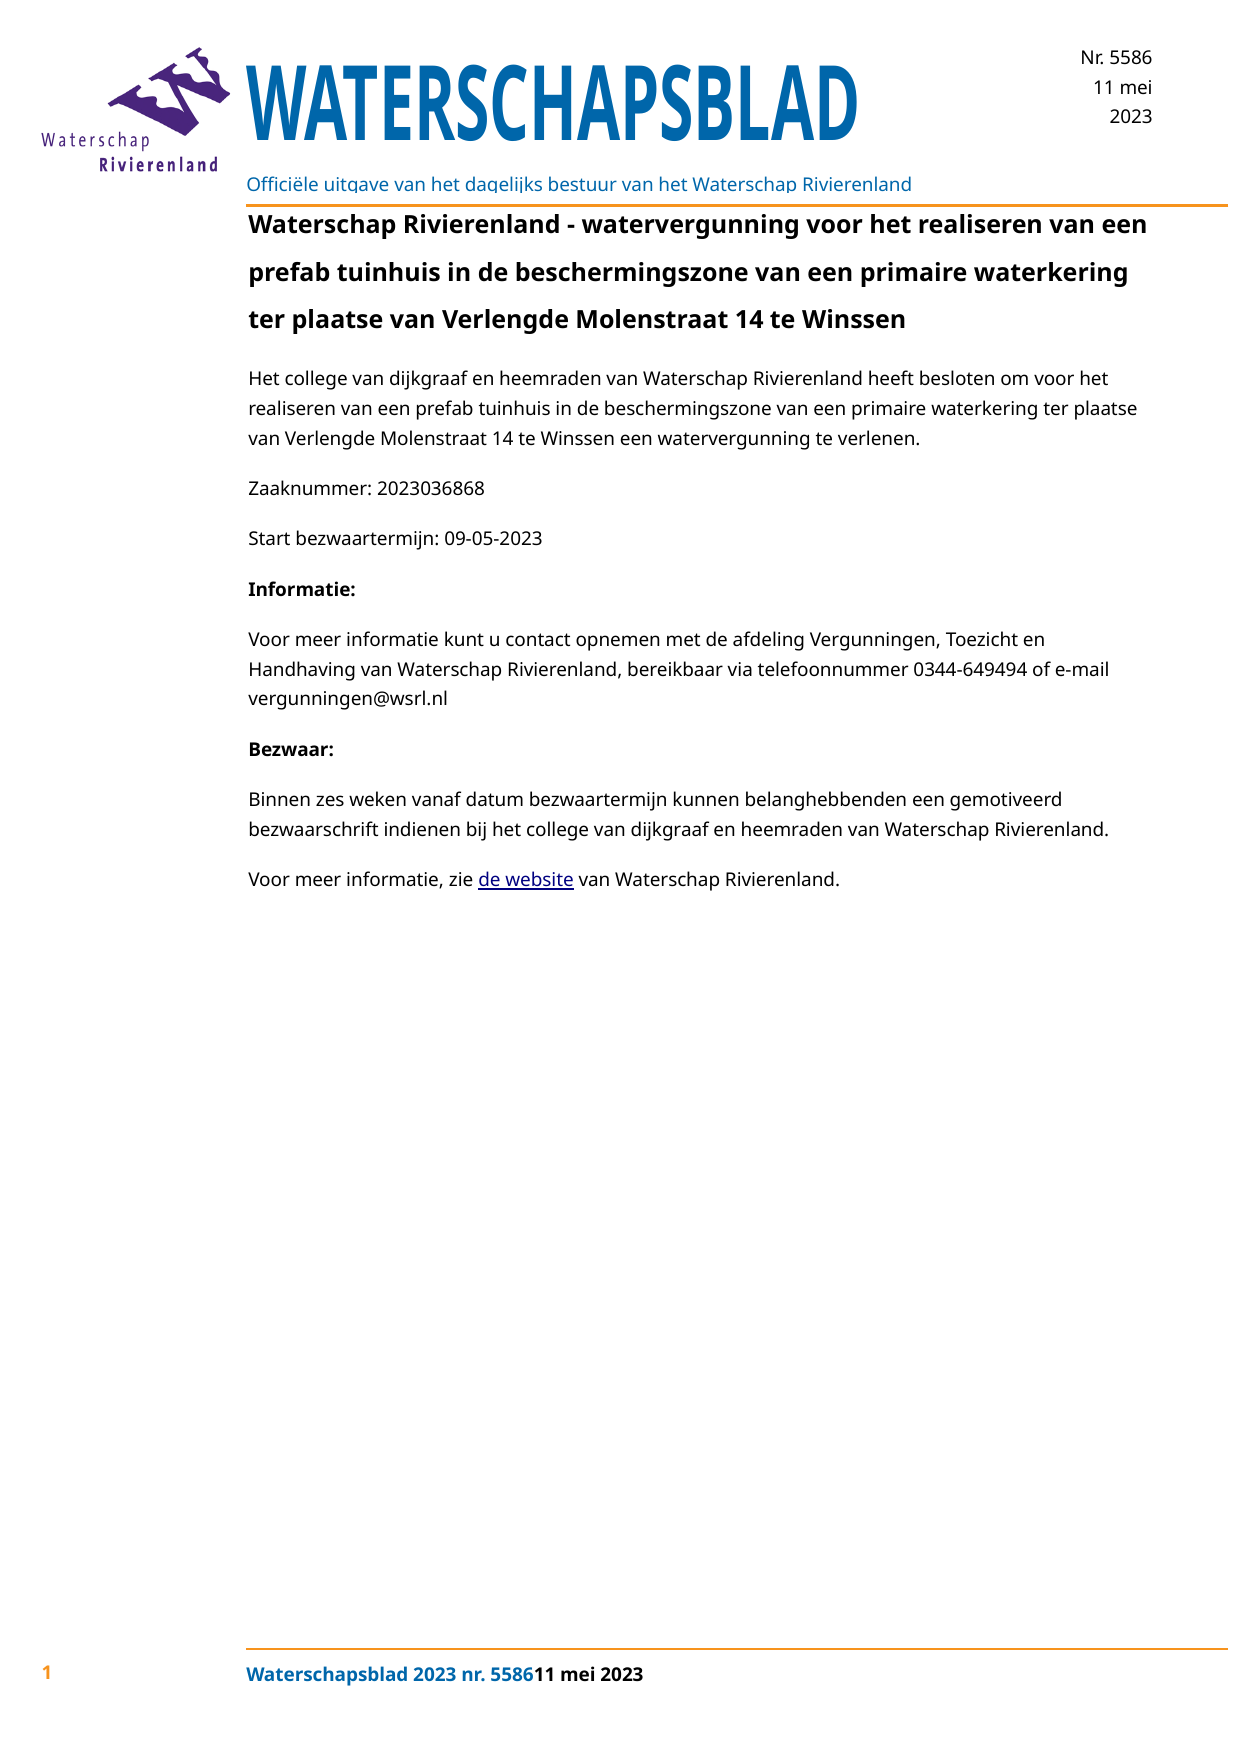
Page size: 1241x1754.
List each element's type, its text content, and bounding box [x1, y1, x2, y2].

text Bezwaar: [248, 736, 1152, 762]
text Binnen zes weken vanaf datum bezwaartermijn kunnen belanghebbenden een gemotiveerd bezwaarschrift indienen bij het college van dijkgraaf en heemraden van Waterschap Rivierenland. [248, 786, 1152, 842]
text Informatie: [248, 576, 1152, 602]
text Voor meer informatie kunt u contact opnemen met de afdeling Vergunningen, Toezicht en Handhaving van Waterschap Rivierenland, bereikbaar via telefoonnummer 0344-649494 of e-mail vergunningen@wsrl.nl [248, 626, 1152, 711]
text Het college van dijkgraaf en heemraden van Waterschap Rivierenland heeft besloten om voor het realiseren van een prefab tuinhuis in de beschermingszone van een primaire waterkering ter plaatse van Verlengde Molenstraat 14 te Winssen een watervergunning te verlenen. [248, 366, 1152, 450]
text Zaaknummer: 2023036868 [248, 475, 1152, 501]
text Voor meer informatie, zie de website van Waterschap Rivierenland. [248, 866, 1152, 892]
text Waterschap Rivierenland - watervergunning voor het realiseren van een prefab tuinhuis in de beschermingszone van een primaire waterkering ter plaatse van Verlengde Molenstraat 14 te Winssen [248, 207, 1152, 336]
text Start bezwaartermijn: 09-05-2023 [248, 526, 1152, 551]
picture [41, 47, 231, 172]
